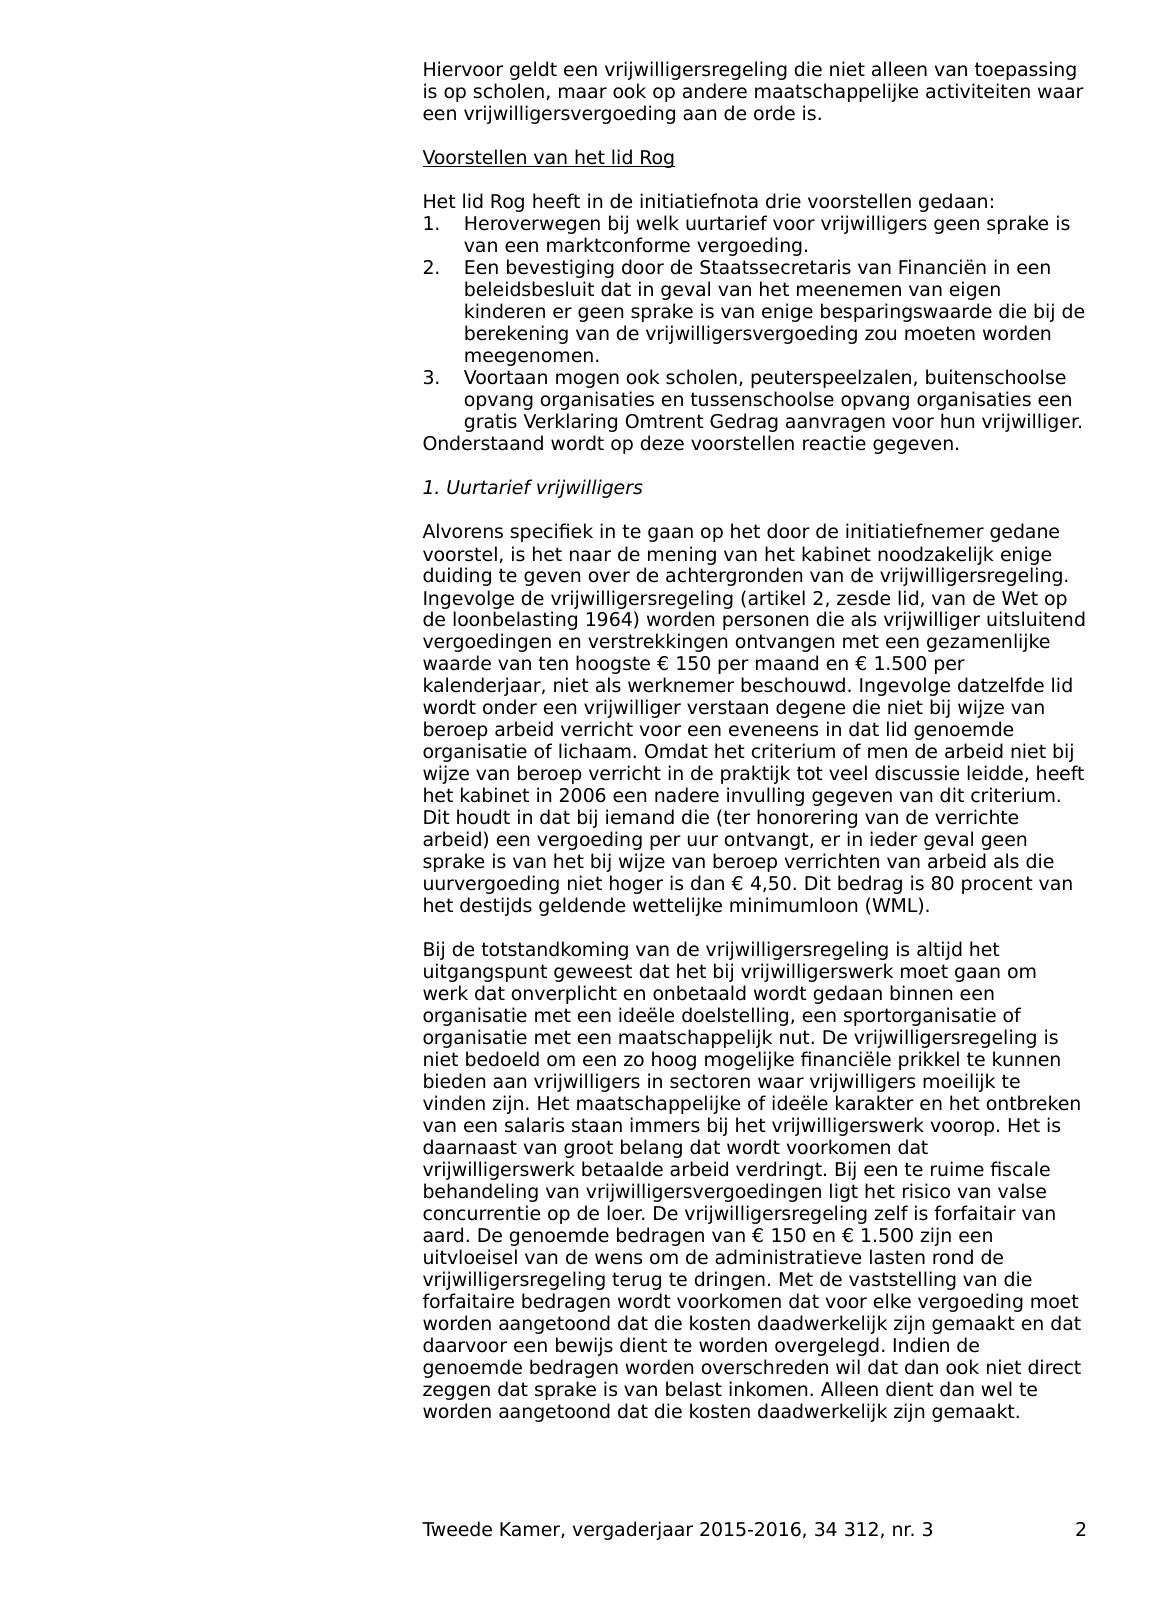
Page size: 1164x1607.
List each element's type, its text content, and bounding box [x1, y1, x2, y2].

text Bij de totstandkoming van de vrijwilligersregeling is altijd het uitgangspunt geweest dat het bij vrijwilligerswerk moet gaan om werk dat onverplicht en onbetaald wordt gedaan binnen een organisatie met een ideële doelstelling, een sportorganisatie of organisatie met een maatschappelijk nut. De vrijwilligersregeling is niet bedoeld om een zo hoog mogelijke financiële prikkel te kunnen bieden aan vrijwilligers in sectoren waar vrijwilligers moeilijk te vinden zijn. Het maatschappelijke of ideële karakter en het ontbreken van een salaris staan immers bij het vrijwilligerswerk voorop. Het is daarnaast van groot belang dat wordt voorkomen dat vrijwilligerswerk betaalde arbeid verdringt. Bij een te ruime fiscale behandeling van vrijwilligersvergoedingen ligt het risico van valse concurrentie op de loer. De vrijwilligersregeling zelf is forfaitair van aard. De genoemde bedragen van € 150 en € 1.500 zijn een uitvloeisel van de wens om de administratieve lasten rond de vrijwilligersregeling terug te dringen. Met de vaststelling van die forfaitaire bedragen wordt voorkomen dat voor elke vergoeding moet worden aangetoond dat die kosten daadwerkelijk zijn gemaakt en dat daarvoor een bewijs dient te worden overgelegd. Indien de genoemde bedragen worden overschreden wil dat dan ook niet direct zeggen dat sprake is van belast inkomen. Alleen dient dan wel te worden aangetoond dat die kosten daadwerkelijk zijn gemaakt. [422, 939, 1087, 1423]
text 3. Voortaan mogen ook scholen, peuterspeelzalen, buitenschoolse opvang organisaties en tussenschoolse opvang organisaties een gratis Verklaring Omtrent Gedrag aanvragen voor hun vrijwilliger. [422, 367, 1087, 433]
text 1. Heroverwegen bij welk uurtarief voor vrijwilligers geen sprake is van een marktconforme vergoeding. [422, 213, 1087, 257]
subtitle 1. Uurtarief vrijwilligers [422, 477, 1087, 499]
text Hiervoor geldt een vrijwilligersregeling die niet alleen van toepassing is op scholen, maar ook op andere maatschappelijke activiteiten waar een vrijwilligersvergoeding aan de orde is. [422, 59, 1087, 125]
text Onderstaand wordt op deze voorstellen reactie gegeven. [422, 433, 1087, 455]
text 2. Een bevestiging door de Staatssecretaris van Financiën in een beleidsbesluit dat in geval van het meenemen van eigen kinderen er geen sprake is van enige besparingswaarde die bij de berekening van de vrijwilligersvergoeding zou moeten worden meegenomen. [422, 257, 1087, 367]
text Het lid Rog heeft in de initiatiefnota drie voorstellen gedaan: [422, 191, 1087, 213]
subtitle Voorstellen van het lid Rog [422, 147, 1087, 169]
text Alvorens specifiek in te gaan op het door de initiatiefnemer gedane voorstel, is het naar de mening van het kabinet noodzakelijk enige duiding te geven over de achtergronden van de vrijwilligersregeling. Ingevolge de vrijwilligersregeling (artikel 2, zesde lid, van de Wet op de loonbelasting 1964) worden personen die als vrijwilliger uitsluitend vergoedingen en verstrekkingen ontvangen met een gezamenlijke waarde van ten hoogste € 150 per maand en € 1.500 per kalenderjaar, niet als werknemer beschouwd. Ingevolge datzelfde lid wordt onder een vrijwilliger verstaan degene die niet bij wijze van beroep arbeid verricht voor een eveneens in dat lid genoemde organisatie of lichaam. Omdat het criterium of men de arbeid niet bij wijze van beroep verricht in de praktijk tot veel discussie leidde, heeft het kabinet in 2006 een nadere invulling gegeven van dit criterium. Dit houdt in dat bij iemand die (ter honorering van de verrichte arbeid) een vergoeding per uur ontvangt, er in ieder geval geen sprake is van het bij wijze van beroep verrichten van arbeid als die uurvergoeding niet hoger is dan € 4,50. Dit bedrag is 80 procent van het destijds geldende wettelijke minimumloon (WML). [422, 521, 1087, 917]
